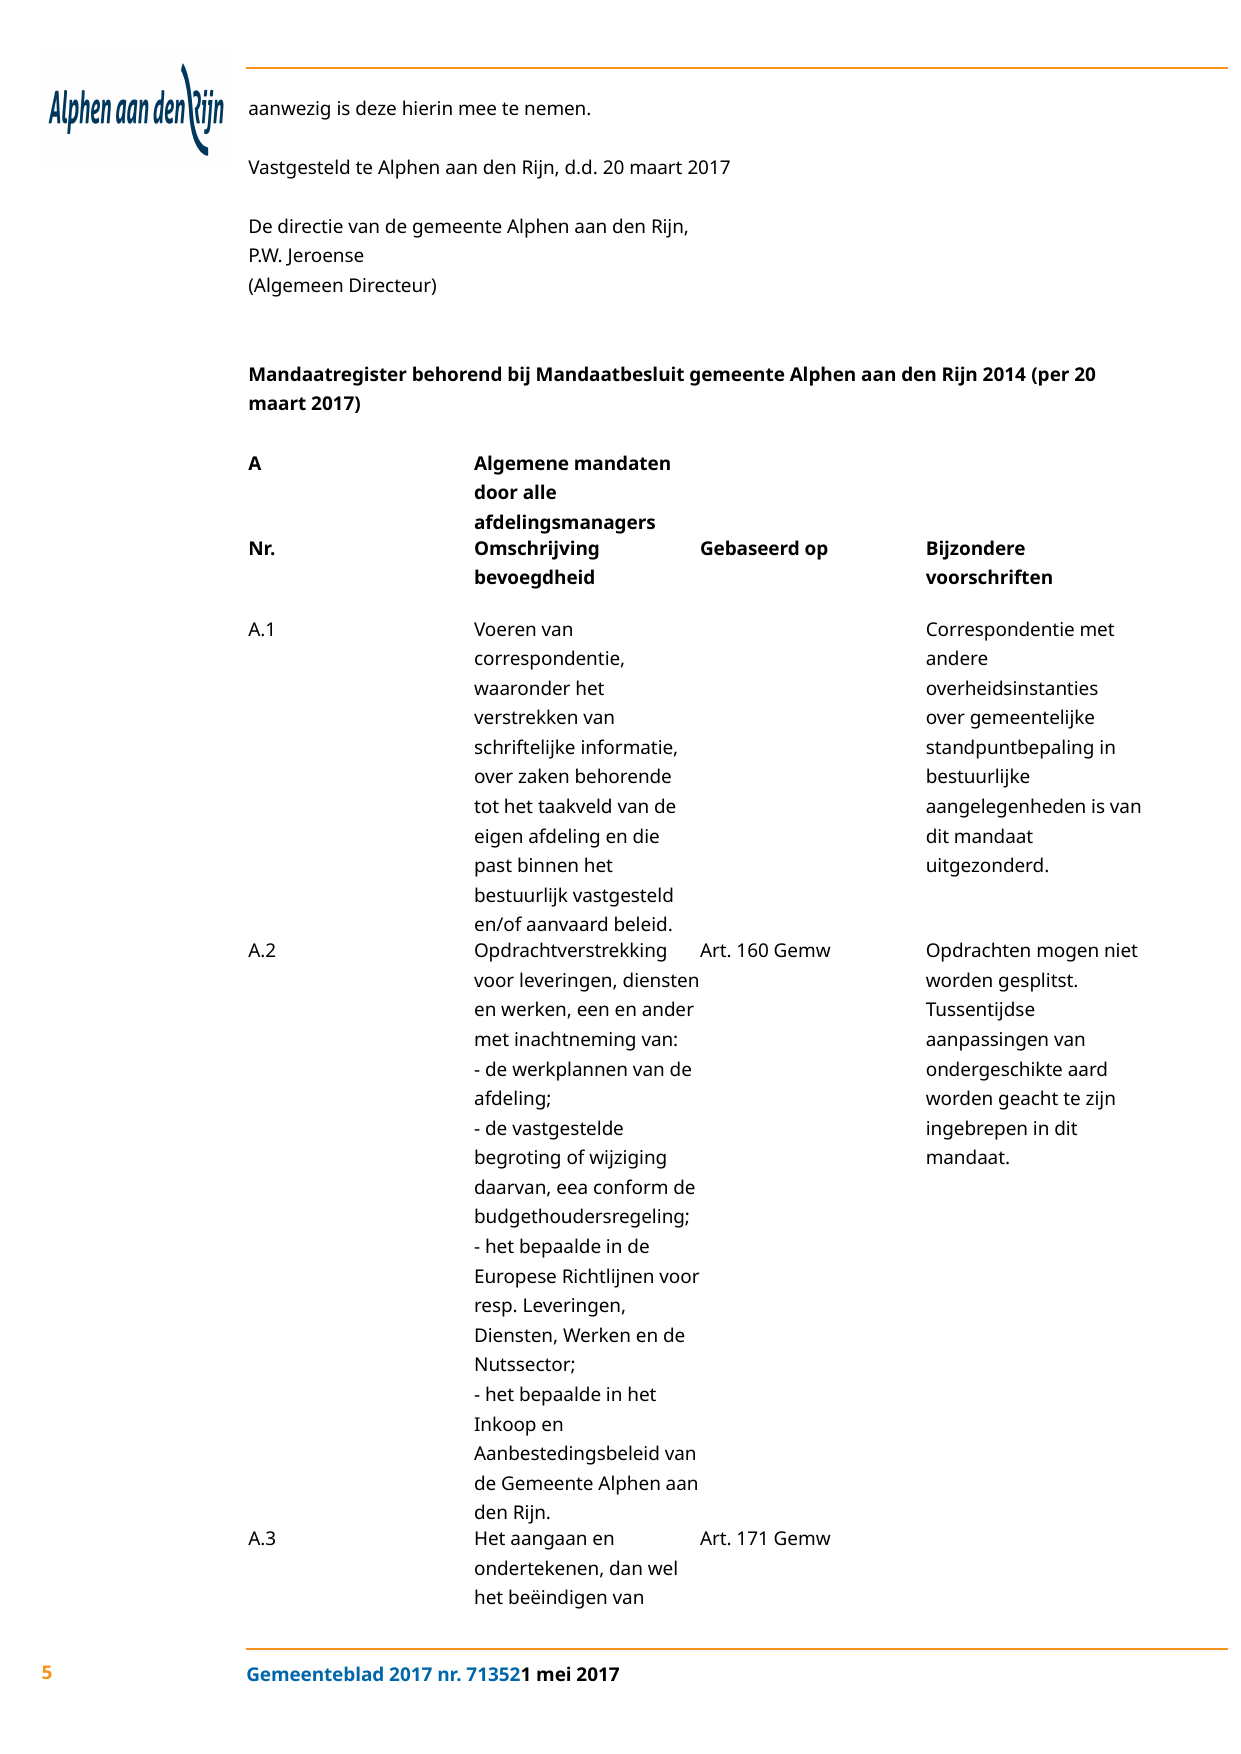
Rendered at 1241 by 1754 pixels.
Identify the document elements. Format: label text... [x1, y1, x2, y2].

table_header Correspondentie met andere overheidsinstanties over gemeentelijke standpuntbepaling in bestuurlijke aangelegenheden is van dit mandaat uitgezonderd. [926, 616, 1152, 937]
text P.W. Jeroense [248, 243, 1152, 268]
table_cell Omschrijving bevoegdheid [474, 535, 700, 590]
table_cell Art. 160 Gemw [700, 938, 926, 1525]
table_header A.1 [248, 616, 474, 937]
table_cell Bijzondere voorschriften [926, 535, 1152, 590]
table_header Voeren van correspondentie, waaronder het verstrekken van schriftelijke informatie, over zaken behorende tot het taakveld van de eigen afdeling en die past binnen het bestuurlijk vastgesteld en/of aanvaard beleid. [474, 616, 700, 937]
table_cell A.2 [248, 938, 474, 1525]
table_cell Opdrachtverstrekking voor leveringen, diensten en werken, een en ander met inachtneming van: - de werkplannen van de afdeling; - de vastgestelde begroting of wijziging daarvan, eea conform de budgethoudersregeling; - het bepaalde in de Europese Richtlijnen voor resp. Leveringen, Diensten, Werken en de Nutssector; - het bepaalde in het Inkoop en Aanbestedingsbeleid van de Gemeente Alphen aan den Rijn. [474, 938, 700, 1525]
table_cell Opdrachten mogen niet worden gesplitst. Tussentijdse aanpassingen van ondergeschikte aard worden geacht te zijn ingebrepen in dit mandaat. [926, 938, 1152, 1525]
table_cell Het aangaan en ondertekenen, dan wel het beëindigen van [474, 1525, 700, 1610]
table_cell [248, 590, 474, 616]
text Mandaatregister behorend bij Mandaatbesluit gemeente Alphen aan den Rijn 2014 (per 20 maart 2017) [248, 361, 1152, 416]
text aanwezig is deze hierin mee te nemen. [248, 95, 1152, 121]
text De directie van de gemeente Alphen aan den Rijn, [248, 213, 1152, 239]
table_cell Art. 171 Gemw [700, 1525, 926, 1610]
table_header [700, 450, 926, 535]
table_header A [248, 450, 474, 535]
table_cell Gebaseerd op [700, 535, 926, 590]
table_header [700, 616, 926, 937]
table_cell A.3 [248, 1525, 474, 1610]
table_header [926, 450, 1152, 535]
picture [41, 47, 231, 172]
text Vastgesteld te Alphen aan den Rijn, d.d. 20 maart 2017 [248, 154, 1152, 180]
table_header Algemene mandaten door alle afdelingsmanagers [474, 450, 700, 535]
table_cell [926, 1525, 1152, 1610]
text (Algemeen Directeur) [248, 272, 1152, 298]
table_cell Nr. [248, 535, 474, 590]
